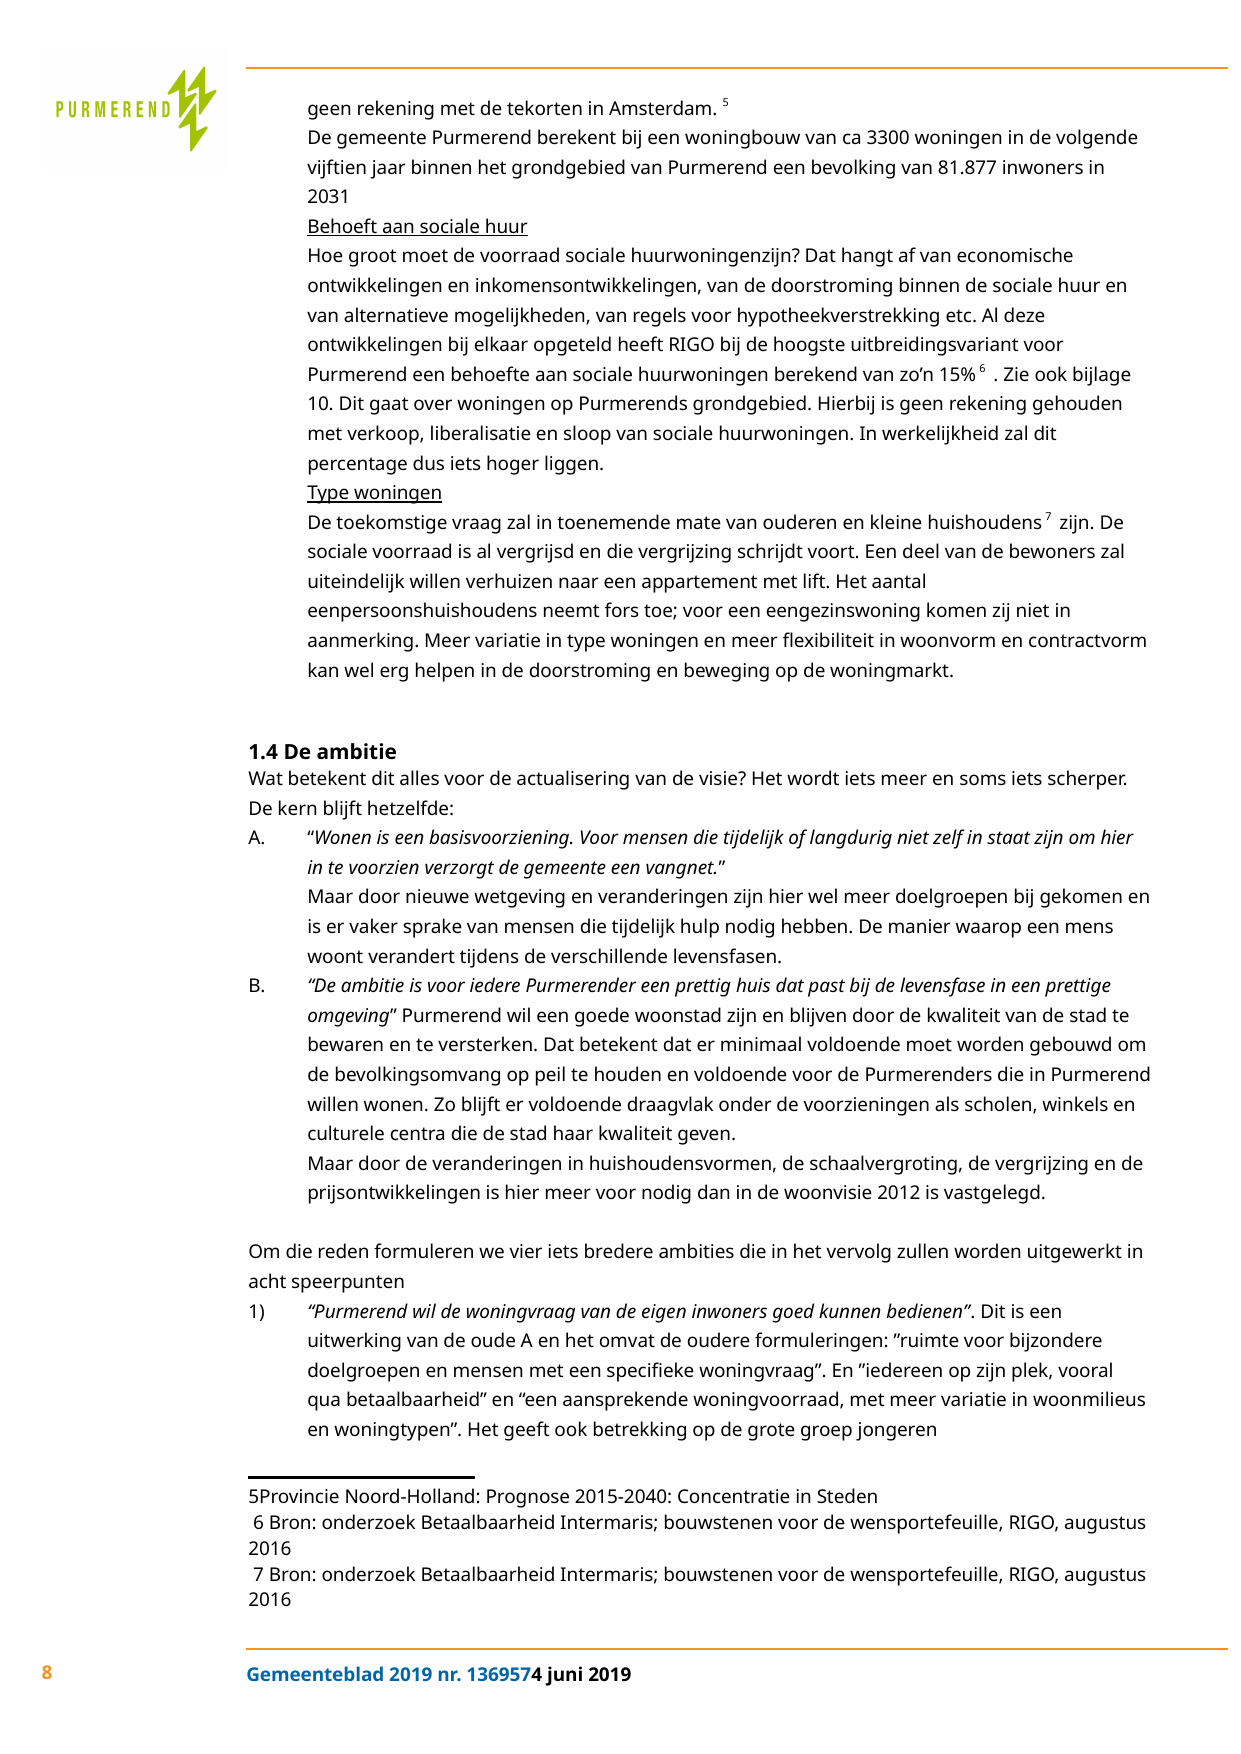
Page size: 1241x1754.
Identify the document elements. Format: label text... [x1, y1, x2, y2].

list “De ambitie is voor iedere Purmerender een prettig huis dat past bij de levensfase in een prettige omgeving” Purmerend wil een goede woonstad zijn en blijven door de kwaliteit van de stad te bewaren en te versterken. Dat betekent dat er minimaal voldoende moet worden gebouwd om de bevolkingsomvang op peil te houden en voldoende voor de Purmerenders die in Purmerend willen wonen. Zo blijft er voldoende draagvlak onder de voorzieningen als scholen, winkels en culturele centra die de stad haar kwaliteit geven. [248, 972, 1152, 1146]
picture [41, 47, 231, 172]
list Maar door de veranderingen in huishoudensvormen, de schaalvergroting, de vergrijzing en de prijsontwikkelingen is hier meer voor nodig dan in de woonvisie 2012 is vastgelegd. [248, 1150, 1152, 1205]
text Om die reden formuleren we vier iets bredere ambities die in het vervolg zullen worden uitgewerkt in acht speerpunten [248, 1239, 1152, 1294]
list De toekomstige vraag zal in toenemende mate van ouderen en kleine huishoudens zijn. De sociale voorraad is al vergrijsd en die vergrijzing schrijdt voort. Een deel van de bewoners zal uiteindelijk willen verhuizen naar een appartement met lift. Het aantal eenpersoonshuishoudens neemt fors toe; voor een eengezinswoning komen zij niet in aanmerking. Meer variatie in type woningen en meer flexibiliteit in woonvorm en contractvorm kan wel erg helpen in de doorstroming en beweging op de woningmarkt. [248, 509, 1152, 683]
list “Wonen is een basisvoorziening. Voor mensen die tijdelijk of langdurig niet zelf in staat zijn om hier in te voorzien verzorgt de gemeente een vangnet.” [248, 824, 1152, 880]
list Bron: onderzoek Betaalbaarheid Intermaris; bouwstenen voor de wensportefeuille, RIGO, augustus 2016 [248, 1561, 1152, 1612]
list Type woningen [248, 479, 1152, 505]
list Provincie Noord-Holland: Prognose 2015-2040: Concentratie in Steden [248, 1483, 1152, 1509]
text 1.4 De ambitie [248, 737, 1152, 765]
list Hoe groot moet de voorraad sociale huurwoningenzijn? Dat hangt af van economische ontwikkelingen en inkomensontwikkelingen, van de doorstroming binnen de sociale huur en van alternatieve mogelijkheden, van regels voor hypotheekverstrekking etc. Al deze ontwikkelingen bij elkaar opgeteld heeft RIGO bij de hoogste uitbreidingsvariant voor Purmerend een behoefte aan sociale huurwoningen berekend van zo’n 15% . Zie ook bijlage 10. Dit gaat over woningen op Purmerends grondgebied. Hierbij is geen rekening gehouden met verkoop, liberalisatie en sloop van sociale huurwoningen. In werkelijkheid zal dit percentage dus iets hoger liggen. [248, 243, 1152, 476]
text Wat betekent dit alles voor de actualisering van de visie? Het wordt iets meer en soms iets scherper. [248, 765, 1152, 791]
list De gemeente Purmerend berekent bij een woningbouw van ca 3300 woningen in de volgende vijftien jaar binnen het grondgebied van Purmerend een bevolking van 81.877 inwoners in 2031 [248, 124, 1152, 209]
list geen rekening met de tekorten in Amsterdam. [248, 95, 1152, 121]
list Bron: onderzoek Betaalbaarheid Intermaris; bouwstenen voor de wensportefeuille, RIGO, augustus 2016 [248, 1509, 1152, 1561]
list Behoeft aan sociale huur [248, 213, 1152, 239]
list “Purmerend wil de woningvraag van de eigen inwoners goed kunnen bedienen”. Dit is een uitwerking van de oude A en het omvat de oudere formuleringen: ”ruimte voor bijzondere doelgroepen en mensen met een specifieke woningvraag”. En ”iedereen op zijn plek, vooral qua betaalbaarheid” en “een aansprekende woningvoorraad, met meer variatie in woonmilieus en woningtypen”. Het geeft ook betrekking op de grote groep jongeren [248, 1298, 1152, 1442]
list Maar door nieuwe wetgeving en veranderingen zijn hier wel meer doelgroepen bij gekomen en is er vaker sprake van mensen die tijdelijk hulp nodig hebben. De manier waarop een mens woont verandert tijdens de verschillende levensfasen. [248, 884, 1152, 968]
text De kern blijft hetzelfde: [248, 795, 1152, 821]
